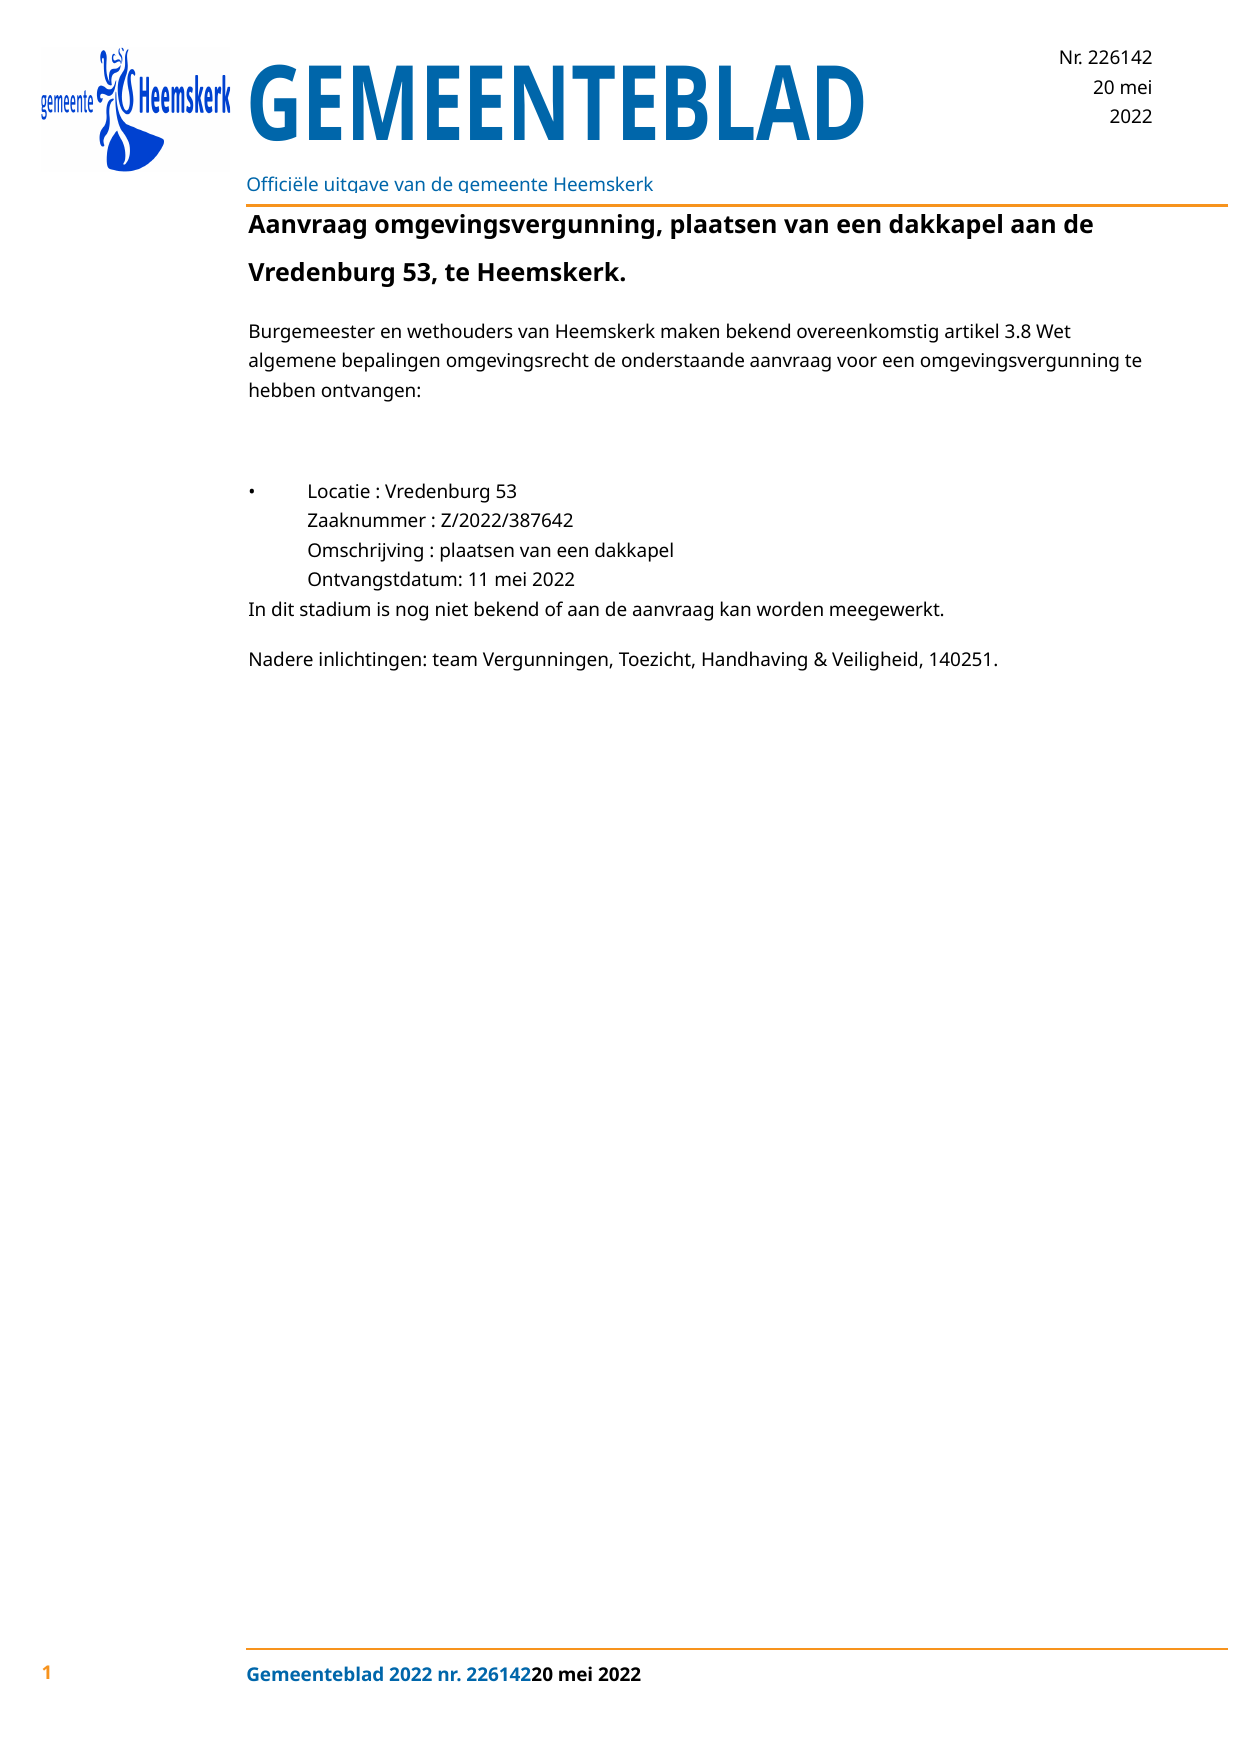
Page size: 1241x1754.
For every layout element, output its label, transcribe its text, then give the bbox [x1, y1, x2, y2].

list Ontvangstdatum: 11 mei 2022 [248, 567, 1152, 592]
list Zaaknummer : Z/2022/387642 [248, 507, 1152, 533]
text Aanvraag omgevingsvergunning, plaatsen van een dakkapel aan de Vredenburg 53, te Heemskerk. [248, 207, 1152, 288]
list Locatie : Vredenburg 53 [248, 478, 1152, 504]
list Omschrijving : plaatsen van een dakkapel [248, 537, 1152, 563]
picture [41, 47, 231, 172]
text Nadere inlichtingen: team Vergunningen, Toezicht, Handhaving & Veiligheid, 140251. [248, 647, 1152, 672]
text Burgemeester en wethouders van Heemskerk maken bekend overeenkomstig artikel 3.8 Wet algemene bepalingen omgevingsrecht de onderstaande aanvraag voor een omgevingsvergunning te hebben ontvangen: [248, 318, 1152, 403]
text In dit stadium is nog niet bekend of aan de aanvraag kan worden meegewerkt. [248, 596, 1152, 622]
